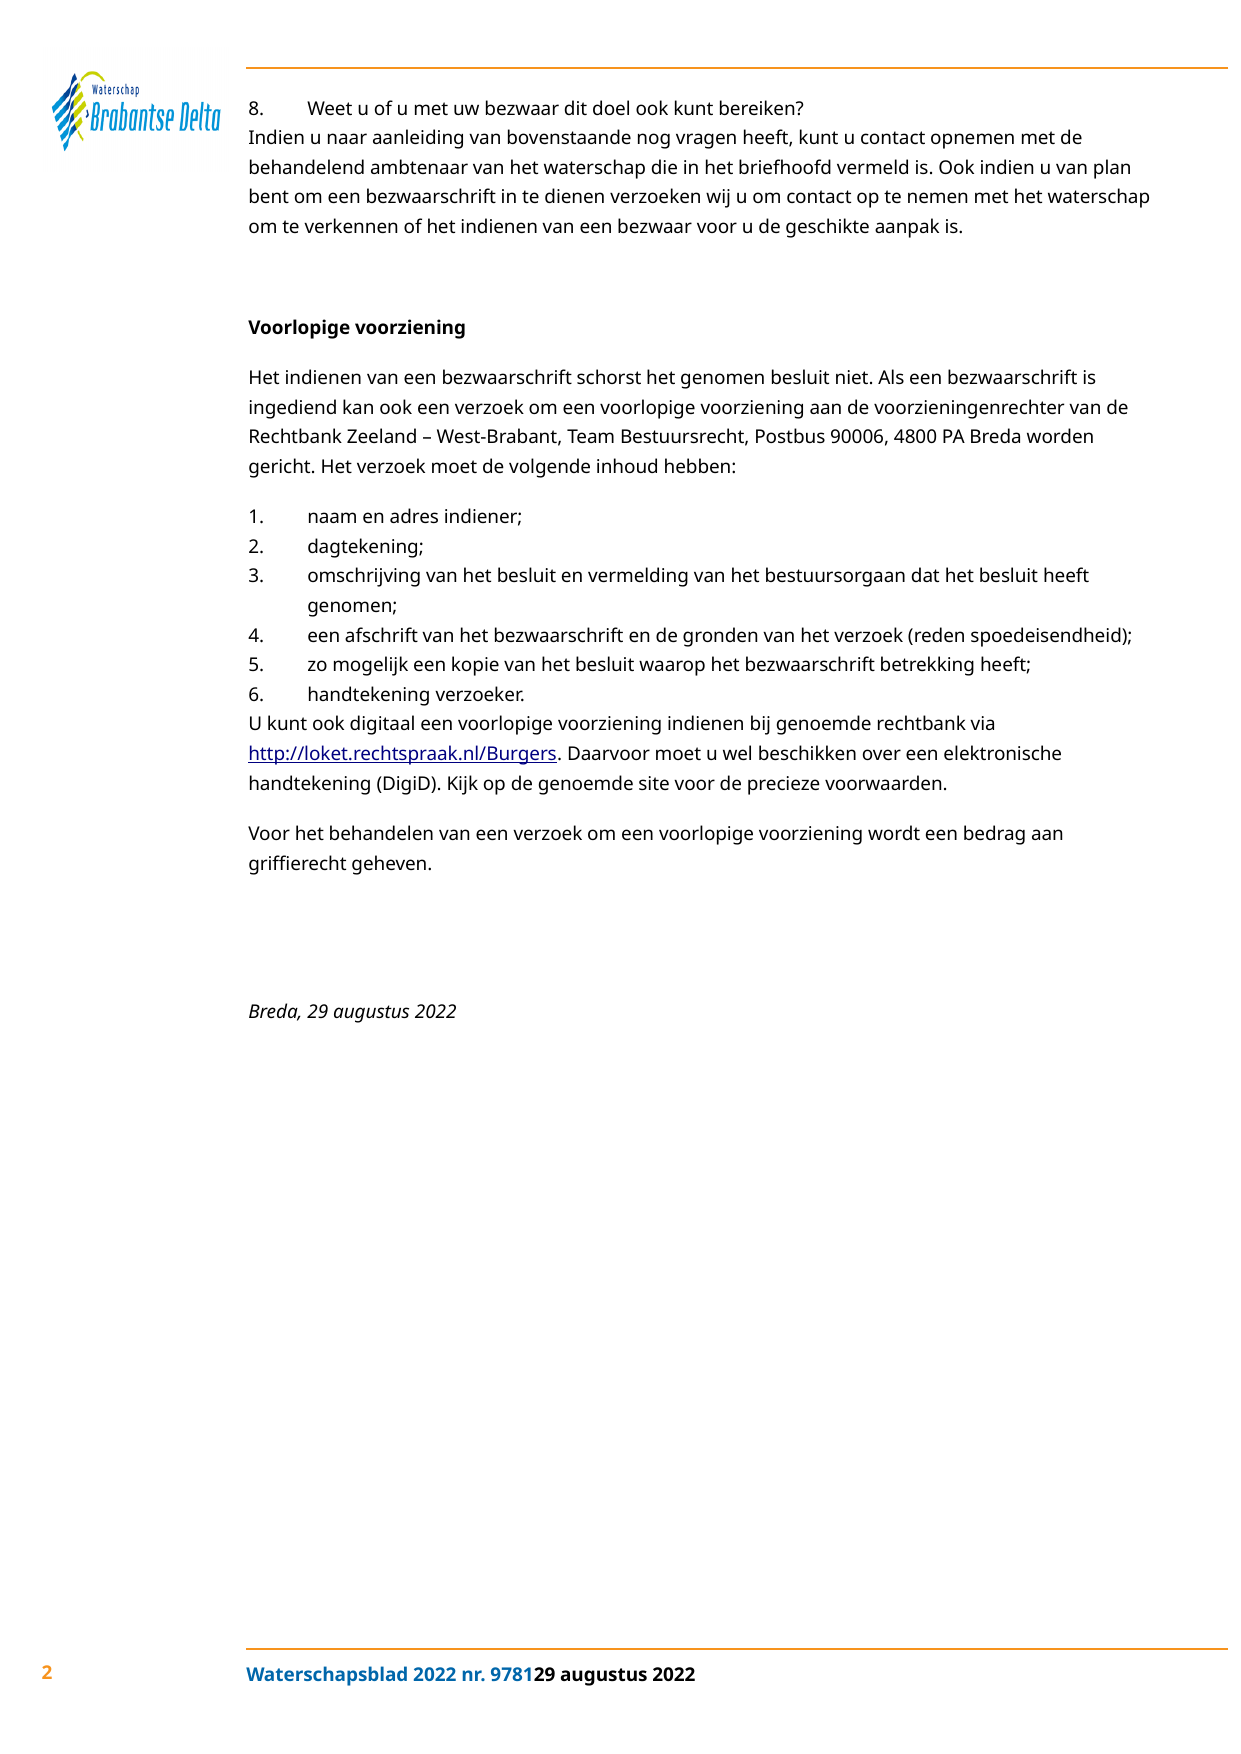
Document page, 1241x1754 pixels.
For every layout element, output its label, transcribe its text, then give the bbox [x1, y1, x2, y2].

text U kunt ook digitaal een voorlopige voorziening indienen bij genoemde rechtbank via http://loket.rechtspraak.nl/Burgers. Daarvoor moet u wel beschikken over een elektronische handtekening (DigiD). Kijk op de genoemde site voor de precieze voorwaarden. [248, 711, 1152, 796]
list naam en adres indiener; [248, 503, 1152, 529]
list zo mogelijk een kopie van het besluit waarop het bezwaarschrift betrekking heeft; [248, 651, 1152, 677]
list handtekening verzoeker. [248, 681, 1152, 707]
text Breda, 29 augustus 2022 [248, 998, 1152, 1024]
text Indien u naar aanleiding van bovenstaande nog vragen heeft, kunt u contact opnemen met de behandelend ambtenaar van het waterschap die in het briefhoofd vermeld is. Ook indien u van plan bent om een bezwaarschrift in te dienen verzoeken wij u om contact op te nemen met het waterschap om te verkennen of het indienen van een bezwaar voor u de geschikte aanpak is. [248, 124, 1152, 239]
text Voor het behandelen van een verzoek om een voorlopige voorziening wordt een bedrag aan griffierecht geheven. [248, 820, 1152, 876]
list dagtekening; [248, 533, 1152, 559]
picture [41, 47, 231, 172]
list een afschrift van het bezwaarschrift en de gronden van het verzoek (reden spoedeisendheid); [248, 622, 1152, 648]
text Het indienen van een bezwaarschrift schorst het genomen besluit niet. Als een bezwaarschrift is ingediend kan ook een verzoek om een voorlopige voorziening aan de voorzieningenrechter van de Rechtbank Zeeland – West-Brabant, Team Bestuursrecht, Postbus 90006, 4800 PA Breda worden gericht. Het verzoek moet de volgende inhoud hebben: [248, 364, 1152, 479]
list Weet u of u met uw bezwaar dit doel ook kunt bereiken? [248, 95, 1152, 121]
list omschrijving van het besluit en vermelding van het bestuursorgaan dat het besluit heeft genomen; [248, 563, 1152, 618]
text Voorlopige voorziening [248, 314, 1152, 340]
